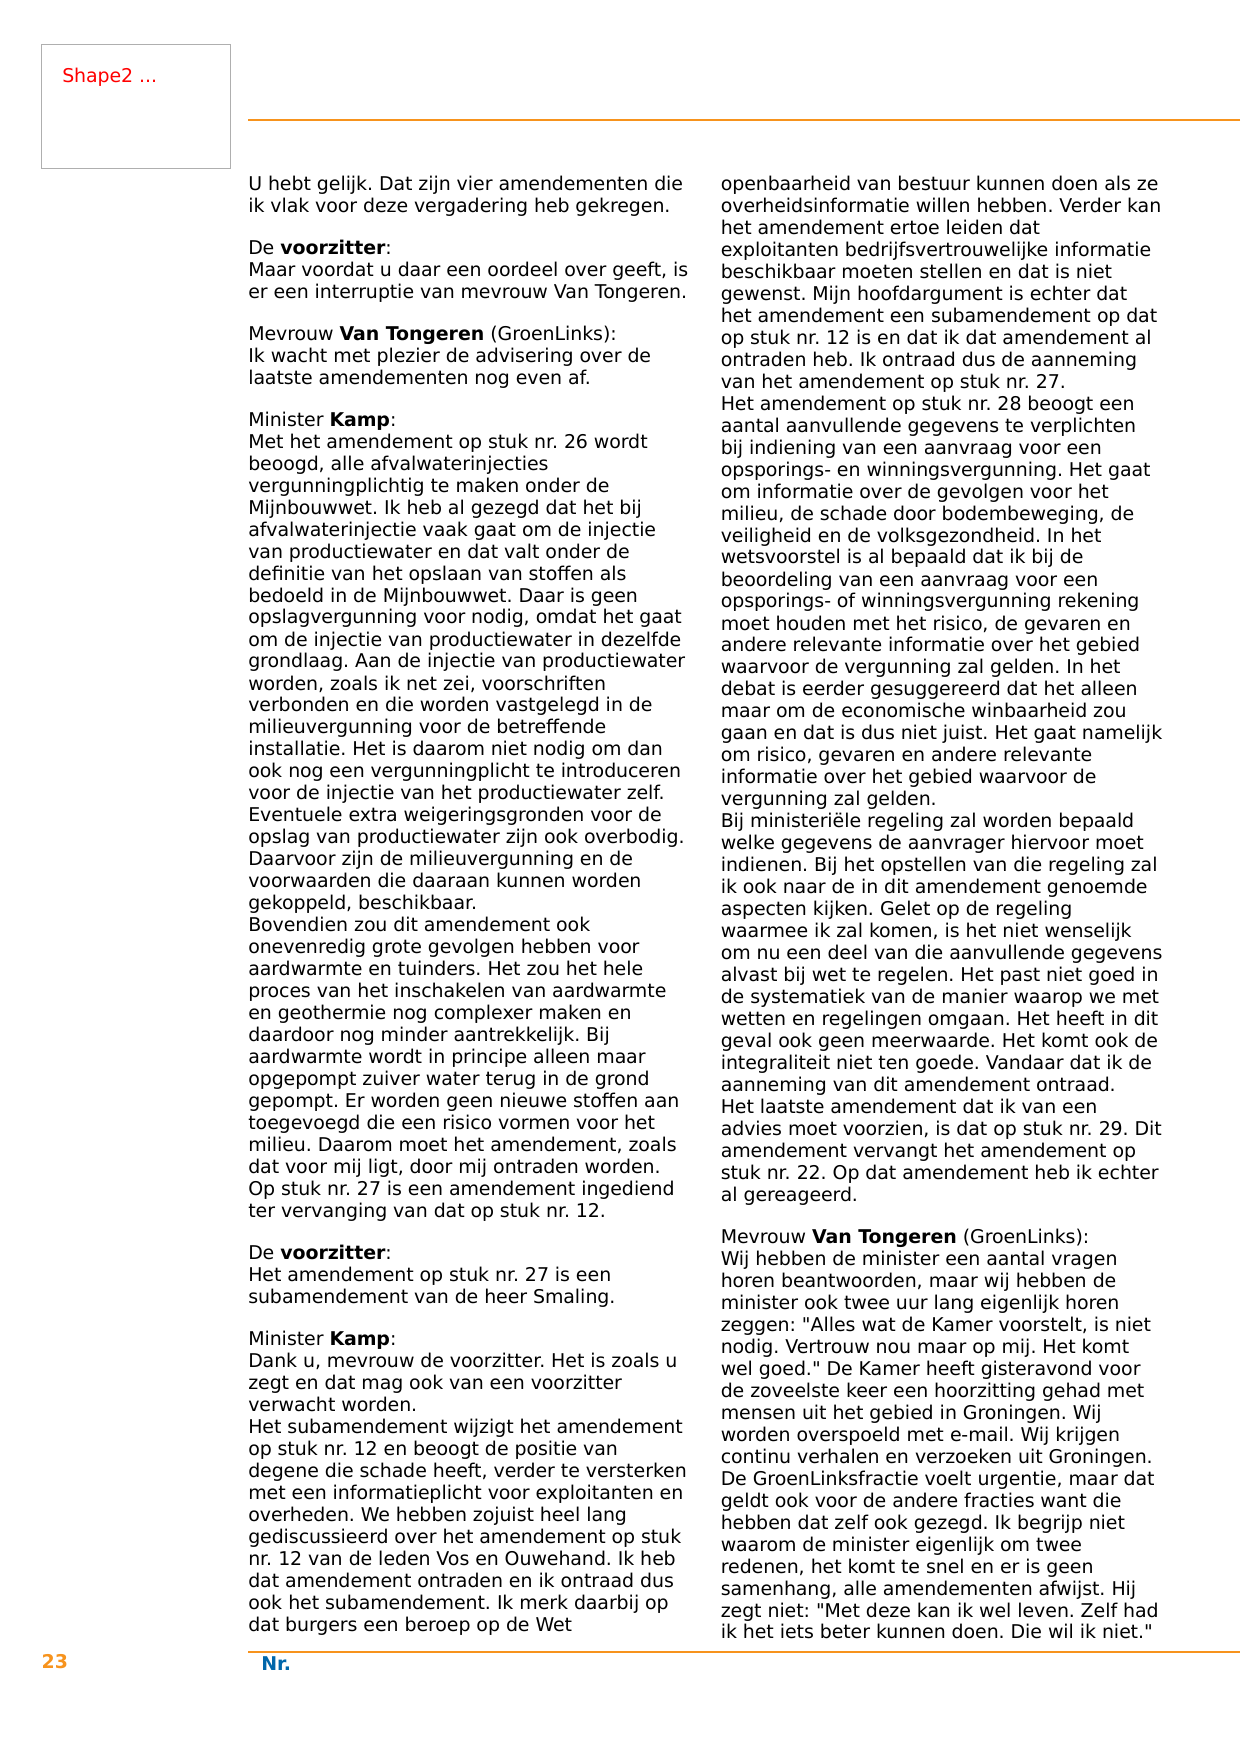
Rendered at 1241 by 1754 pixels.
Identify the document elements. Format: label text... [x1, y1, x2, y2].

text Het amendement op stuk nr. 28 beoogt een aantal aanvullende gegevens te verplichten bij indiening van een aanvraag voor een opsporings- en winningsvergunning. Het gaat om informatie over de gevolgen voor het milieu, de schade door bodembeweging, de veiligheid en de volksgezondheid. In het wetsvoorstel is al bepaald dat ik bij de beoordeling van een aanvraag voor een opsporings- of winningsvergunning rekening moet houden met het risico, de gevaren en andere relevante informatie over het gebied waarvoor de vergunning zal gelden. In het debat is eerder gesuggereerd dat het alleen maar om de economische winbaarheid zou gaan en dat is dus niet juist. Het gaat namelijk om risico, gevaren en andere relevante informatie over het gebied waarvoor de vergunning zal gelden. [721, 393, 1163, 810]
text U hebt gelijk. Dat zijn vier amendementen die ik vlak voor deze vergadering heb gekregen. [248, 173, 691, 217]
text Het subamendement wijzigt het amendement op stuk nr. 12 en beoogt de positie van degene die schade heeft, verder te versterken met een informatieplicht voor exploitanten en overheden. We hebben zojuist heel lang gediscussieerd over het amendement op stuk nr. 12 van de leden Vos en Ouwehand. Ik heb dat amendement ontraden en ik ontraad dus ook het subamendement. Ik merk daarbij op dat burgers een beroep op de Wet [248, 1416, 691, 1636]
text Dank u, mevrouw de voorzitter. Het is zoals u zegt en dat mag ook van een voorzitter verwacht worden. [248, 1350, 691, 1416]
text Bovendien zou dit amendement ook onevenredig grote gevolgen hebben voor aardwarmte en tuinders. Het zou het hele proces van het inschakelen van aardwarmte en geothermie nog complexer maken en daardoor nog minder aantrekkelijk. Bij aardwarmte wordt in principe alleen maar opgepompt zuiver water terug in de grond gepompt. Er worden geen nieuwe stoffen aan toegevoegd die een risico vormen voor het milieu. Daarom moet het amendement, zoals dat voor mij ligt, door mij ontraden worden. [248, 914, 691, 1178]
text Mevrouw Van Tongeren (GroenLinks): [248, 323, 691, 345]
text Bij ministeriële regeling zal worden bepaald welke gegevens de aanvrager hiervoor moet indienen. Bij het opstellen van die regeling zal ik ook naar de in dit amendement genoemde aspecten kijken. Gelet op de regeling waarmee ik zal komen, is het niet wenselijk om nu een deel van die aanvullende gegevens alvast bij wet te regelen. Het past niet goed in de systematiek van de manier waarop we met wetten en regelingen omgaan. Het heeft in dit geval ook geen meerwaarde. Het komt ook de integraliteit niet ten goede. Vandaar dat ik de aanneming van dit amendement ontraad. [721, 810, 1163, 1096]
text Minister Kamp: [248, 1328, 691, 1350]
text De voorzitter: [248, 1242, 691, 1264]
text Wij hebben de minister een aantal vragen horen beantwoorden, maar wij hebben de minister ook twee uur lang eigenlijk horen zeggen: "Alles wat de Kamer voorstelt, is niet nodig. Vertrouw nou maar op mij. Het komt wel goed." De Kamer heeft gisteravond voor de zoveelste keer een hoorzitting gehad met mensen uit het gebied in Groningen. Wij worden overspoeld met e-mail. Wij krijgen continu verhalen en verzoeken uit Groningen. De GroenLinksfractie voelt urgentie, maar dat geldt ook voor de andere fracties want die hebben dat zelf ook gezegd. Ik begrijp niet waarom de minister eigenlijk om twee redenen, het komt te snel en er is geen samenhang, alle amendementen afwijst. Hij zegt niet: "Met deze kan ik wel leven. Zelf had ik het iets beter kunnen doen. Die wil ik niet." [721, 1248, 1163, 1643]
text Minister Kamp: [248, 409, 691, 431]
text De voorzitter: [248, 237, 691, 259]
text Maar voordat u daar een oordeel over geeft, is er een interruptie van mevrouw Van Tongeren. [248, 259, 691, 303]
text Met het amendement op stuk nr. 26 wordt beoogd, alle afvalwaterinjecties vergunningplichtig te maken onder de Mijnbouwwet. Ik heb al gezegd dat het bij afvalwaterinjectie vaak gaat om de injectie van productiewater en dat valt onder de definitie van het opslaan van stoffen als bedoeld in de Mijnbouwwet. Daar is geen opslagvergunning voor nodig, omdat het gaat om de injectie van productiewater in dezelfde grondlaag. Aan de injectie van productiewater worden, zoals ik net zei, voorschriften verbonden en die worden vastgelegd in de milieuvergunning voor de betreffende installatie. Het is daarom niet nodig om dan ook nog een vergunningplicht te introduceren voor de injectie van het productiewater zelf. Eventuele extra weigeringsgronden voor de opslag van productiewater zijn ook overbodig. Daarvoor zijn de milieuvergunning en de voorwaarden die daaraan kunnen worden gekoppeld, beschikbaar. [248, 431, 691, 914]
text Op stuk nr. 27 is een amendement ingediend ter vervanging van dat op stuk nr. 12. [248, 1178, 691, 1222]
text Het amendement op stuk nr. 27 is een subamendement van de heer Smaling. [248, 1264, 691, 1308]
text Het laatste amendement dat ik van een advies moet voorzien, is dat op stuk nr. 29. Dit amendement vervangt het amendement op stuk nr. 22. Op dat amendement heb ik echter al gereageerd. [721, 1096, 1163, 1206]
text Ik wacht met plezier de advisering over de laatste amendementen nog even af. [248, 345, 691, 389]
text openbaarheid van bestuur kunnen doen als ze overheidsinformatie willen hebben. Verder kan het amendement ertoe leiden dat exploitanten bedrijfsvertrouwelijke informatie beschikbaar moeten stellen en dat is niet gewenst. Mijn hoofdargument is echter dat het amendement een subamendement op dat op stuk nr. 12 is en dat ik dat amendement al ontraden heb. Ik ontraad dus de aanneming van het amendement op stuk nr. 27. [721, 173, 1163, 393]
text Mevrouw Van Tongeren (GroenLinks): [721, 1226, 1163, 1248]
